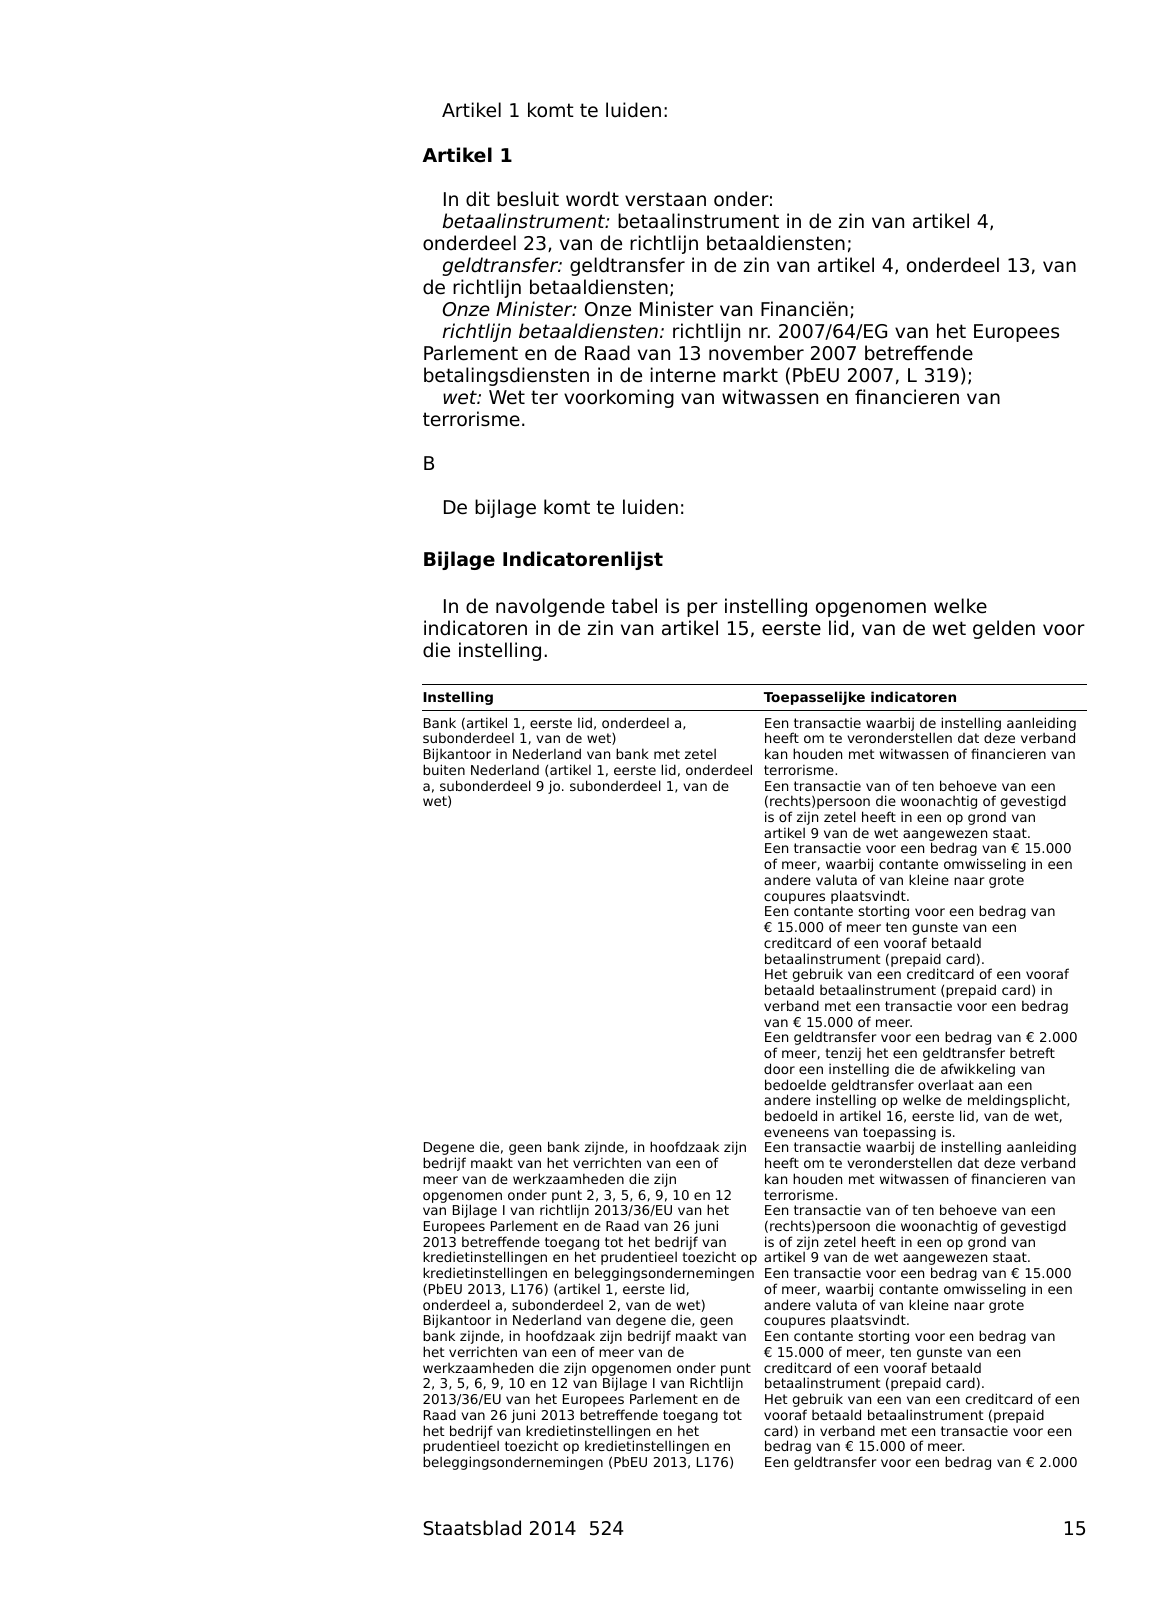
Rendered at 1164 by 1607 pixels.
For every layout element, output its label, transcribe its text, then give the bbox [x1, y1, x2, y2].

table_cell Een transactie waarbij de instelling aanleiding heeft om te veronderstellen dat deze verband kan houden met witwassen of financieren van terrorisme. Een transactie van of ten behoeve van een (rechts)persoon die woonachtig of gevestigd is of zijn zetel heeft in een op grond van artikel 9 van de wet aangewezen staat. Een transactie voor een bedrag van € 15.000 of meer, waarbij contante omwisseling in een andere valuta of van kleine naar grote coupures plaatsvindt. Een contante storting voor een bedrag van € 15.000 of meer ten gunste van een creditcard of een vooraf betaald betaalinstrument (prepaid card). Het gebruik van een creditcard of een vooraf betaald betaalinstrument (prepaid card) in verband met een transactie voor een bedrag van € 15.000 of meer. Een geldtransfer voor een bedrag van € 2.000 of meer, tenzij het een geldtransfer betreft door een instelling die de afwikkeling van bedoelde geldtransfer overlaat aan een andere instelling op welke de meldingsplicht, bedoeld in artikel 16, eerste lid, van de wet, eveneens van toepassing is. [758, 711, 1087, 1140]
text Artikel 1 komt te luiden: [422, 100, 1087, 122]
text Onze Minister: Onze Minister van Financiën; [422, 299, 1087, 321]
table_cell Een transactie waarbij de instelling aanleiding heeft om te veronderstellen dat deze verband kan houden met witwassen of financieren van terrorisme. Een transactie van of ten behoeve van een (rechts)persoon die woonachtig of gevestigd is of zijn zetel heeft in een op grond van artikel 9 van de wet aangewezen staat. Een transactie voor een bedrag van € 15.000 of meer, waarbij contante omwisseling in een andere valuta of van kleine naar grote coupures plaatsvindt. Een contante storting voor een bedrag van € 15.000 of meer, ten gunste van een creditcard of een vooraf betaald betaalinstrument (prepaid card). Het gebruik van een van een creditcard of een vooraf betaald betaalinstrument (prepaid card) in verband met een transactie voor een bedrag van € 15.000 of meer. Een geldtransfer voor een bedrag van € 2.000 [758, 1140, 1087, 1471]
table_cell Degene die, geen bank zijnde, in hoofdzaak zijn bedrijf maakt van het verrichten van een of meer van de werkzaamheden die zijn opgenomen onder punt 2, 3, 5, 6, 9, 10 en 12 van Bijlage I van richtlijn 2013/36/EU van het Europees Parlement en de Raad van 26 juni 2013 betreffende toegang tot het bedrijf van kredietinstellingen en het prudentieel toezicht op kredietinstellingen en beleggingsondernemingen (PbEU 2013, L176) (artikel 1, eerste lid, onderdeel a, subonderdeel 2, van de wet) Bijkantoor in Nederland van degene die, geen bank zijnde, in hoofdzaak zijn bedrijf maakt van het verrichten van een of meer van de werkzaamheden die zijn opgenomen onder punt 2, 3, 5, 6, 9, 10 en 12 van Bijlage I van Richtlijn 2013/36/EU van het Europees Parlement en de Raad van 26 juni 2013 betreffende toegang tot het bedrijf van kredietinstellingen en het prudentieel toezicht op kredietinstellingen en beleggingsondernemingen (PbEU 2013, L176) [422, 1140, 758, 1471]
text De bijlage komt te luiden: [422, 497, 1087, 519]
text B [422, 453, 1087, 475]
text richtlijn betaaldiensten: richtlijn nr. 2007/64/EG van het Europees Parlement en de Raad van 13 november 2007 betreffende betalingsdiensten in de interne markt (PbEU 2007, L 319); [422, 321, 1087, 387]
text wet: Wet ter voorkoming van witwassen en financieren van terrorisme. [422, 387, 1087, 431]
subtitle Bijlage Indicatorenlijst [422, 549, 1087, 571]
text geldtransfer: geldtransfer in de zin van artikel 4, onderdeel 13, van de richtlijn betaaldiensten; [422, 255, 1087, 299]
table_header Instelling [422, 685, 758, 710]
subtitle Artikel 1 [422, 144, 1087, 167]
table_header Toepasselijke indicatoren [758, 685, 1087, 710]
text In dit besluit wordt verstaan onder: [422, 189, 1087, 211]
table_cell Bank (artikel 1, eerste lid, onderdeel a, subonderdeel 1, van de wet) Bijkantoor in Nederland van bank met zetel buiten Nederland (artikel 1, eerste lid, onderdeel a, subonderdeel 9 jo. subonderdeel 1, van de wet) [422, 711, 758, 1140]
text In de navolgende tabel is per instelling opgenomen welke indicatoren in de zin van artikel 15, eerste lid, van de wet gelden voor die instelling. [422, 596, 1087, 662]
text betaalinstrument: betaalinstrument in de zin van artikel 4, onderdeel 23, van de richtlijn betaaldiensten; [422, 211, 1087, 255]
